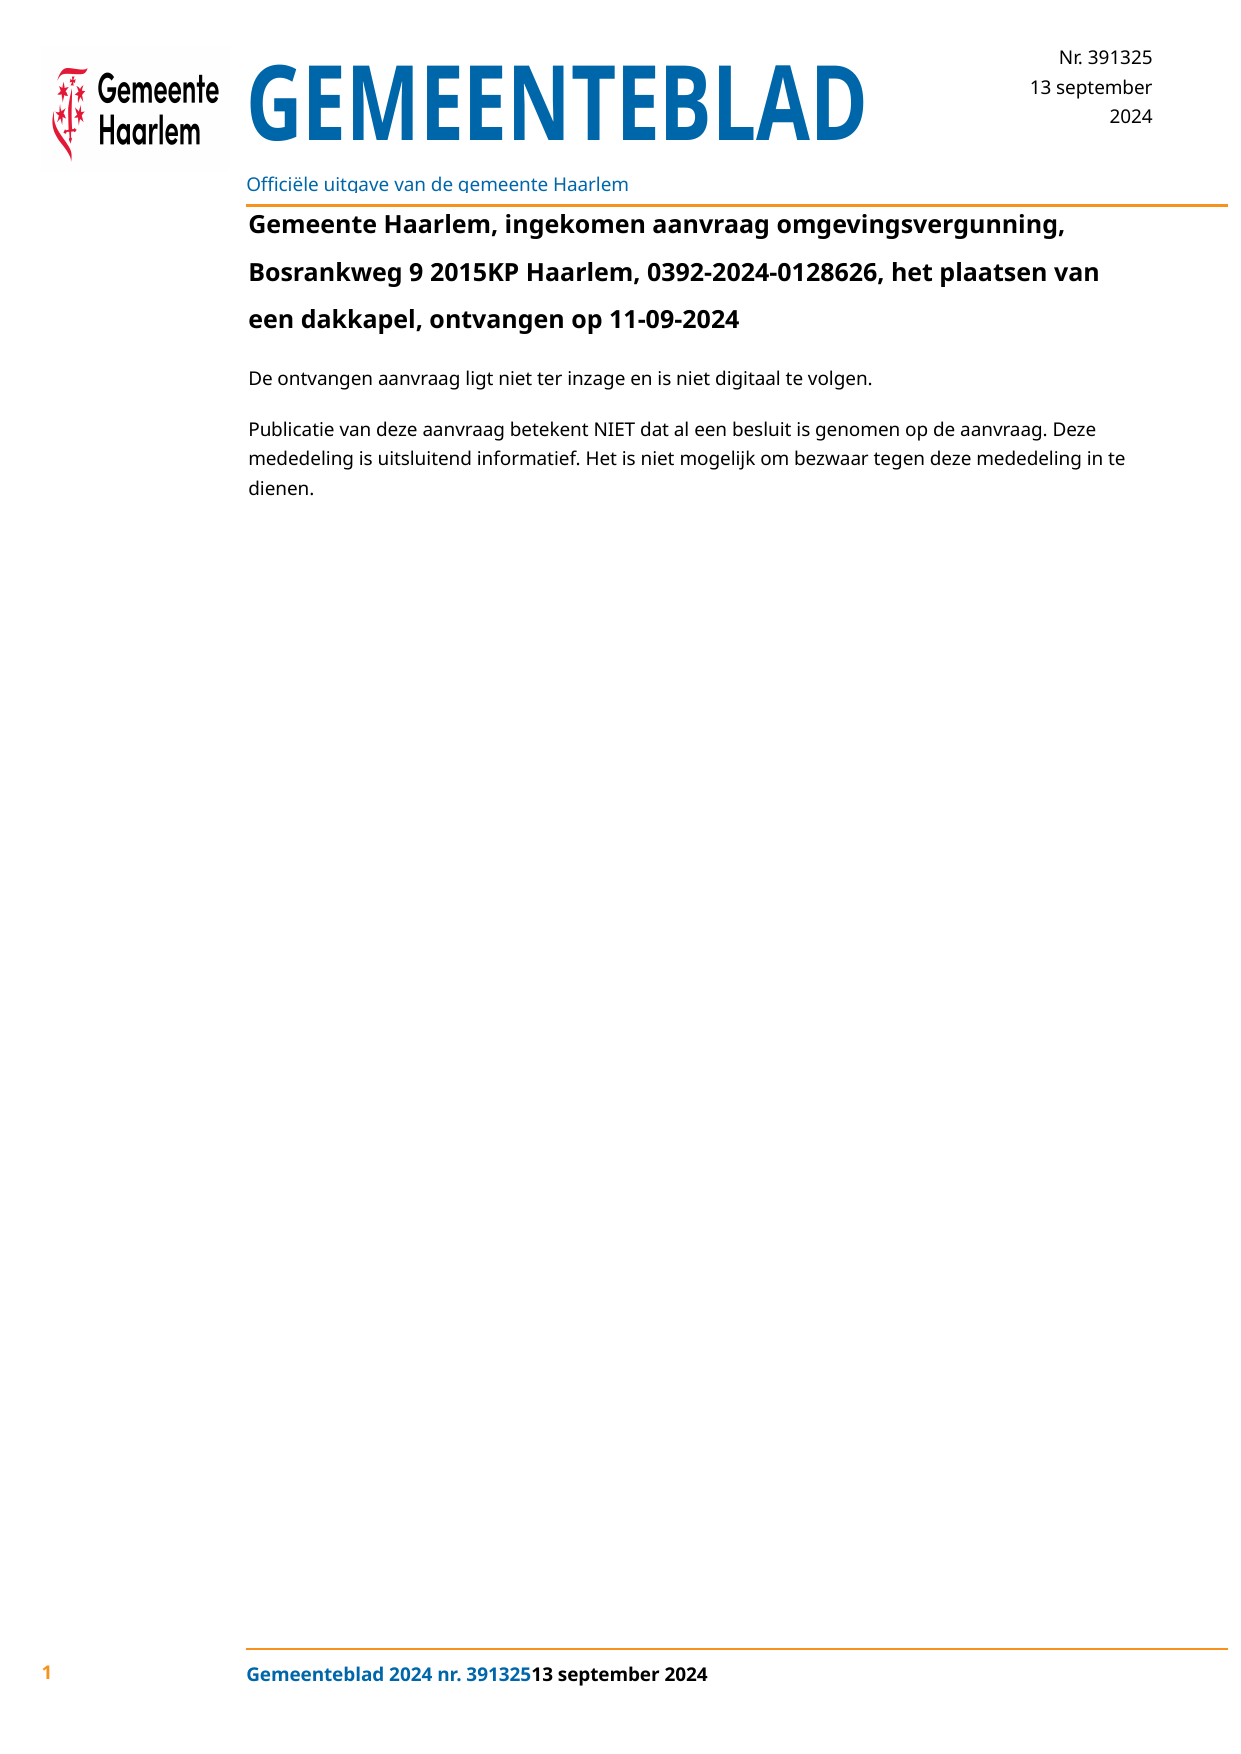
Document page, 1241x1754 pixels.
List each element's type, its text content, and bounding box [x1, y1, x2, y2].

text Gemeente Haarlem, ingekomen aanvraag omgevingsvergunning, Bosrankweg 9 2015KP Haarlem, 0392-2024-0128626, het plaatsen van een dakkapel, ontvangen op 11-09-2024 [248, 207, 1152, 336]
text Publicatie van deze aanvraag betekent NIET dat al een besluit is genomen op de aanvraag. Deze mededeling is uitsluitend informatief. Het is niet mogelijk om bezwaar tegen deze mededeling in te dienen. [248, 416, 1152, 501]
text De ontvangen aanvraag ligt niet ter inzage en is niet digitaal te volgen. [248, 366, 1152, 391]
picture [41, 47, 231, 172]
